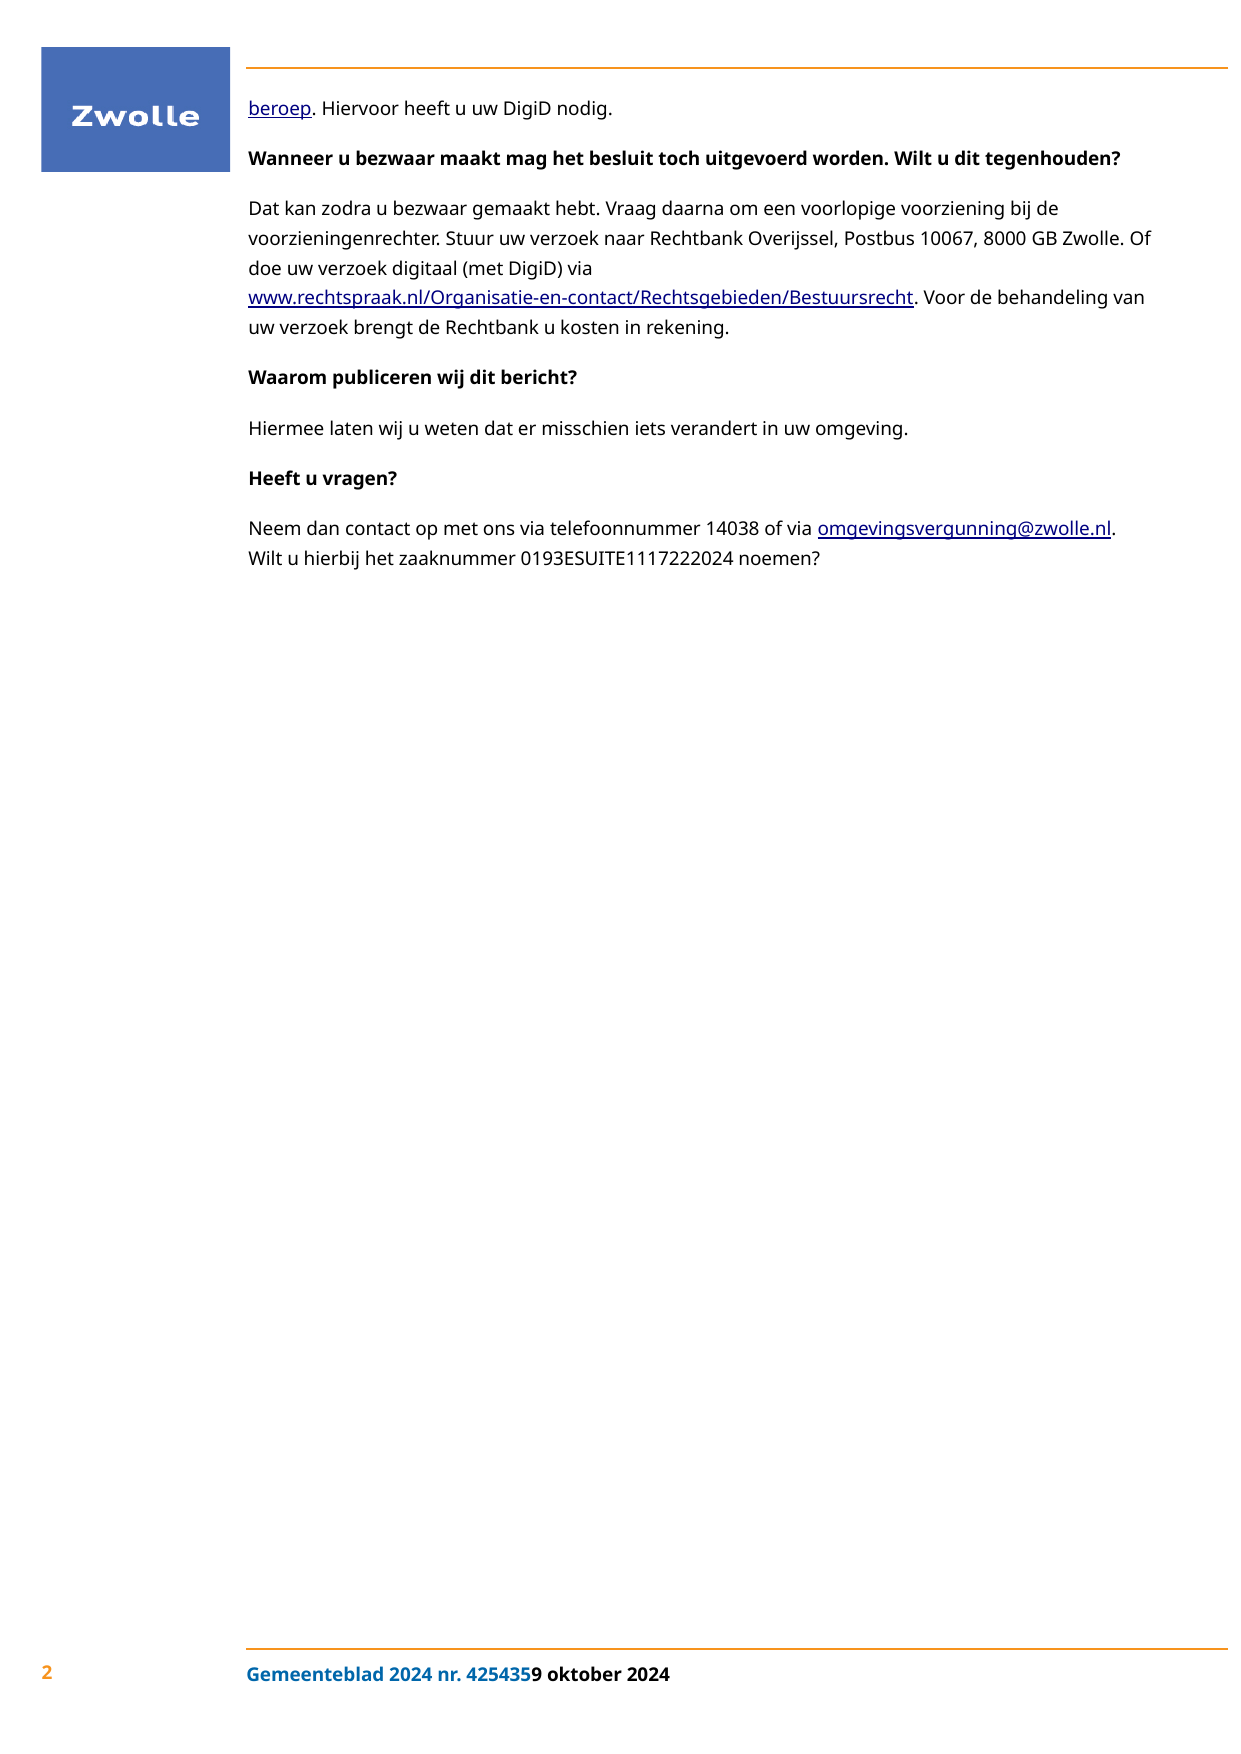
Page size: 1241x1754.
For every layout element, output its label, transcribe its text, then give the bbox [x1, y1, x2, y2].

text Wanneer u bezwaar maakt mag het besluit toch uitgevoerd worden. Wilt u dit tegenhouden? [248, 145, 1152, 171]
text beroep. Hiervoor heeft u uw DigiD nodig. [248, 95, 1152, 121]
text Heeft u vragen? [248, 465, 1152, 491]
text Hiermee laten wij u weten dat er misschien iets verandert in uw omgeving. [248, 415, 1152, 441]
picture [41, 47, 231, 172]
text Dat kan zodra u bezwaar gemaakt hebt. Vraag daarna om een voorlopige voorziening bij de voorzieningenrechter. Stuur uw verzoek naar Rechtbank Overijssel, Postbus 10067, 8000 GB Zwolle. Of doe uw verzoek digitaal (met DigiD) via www.rechtspraak.nl/Organisatie-en-contact/Rechtsgebieden/Bestuursrecht. Voor de behandeling van uw verzoek brengt de Rechtbank u kosten in rekening. [248, 196, 1152, 340]
text Neem dan contact op met ons via telefoonnummer 14038 of via omgevingsvergunning@zwolle.nl. Wilt u hierbij het zaaknummer 0193ESUITE1117222024 noemen? [248, 516, 1152, 571]
text Waarom publiceren wij dit bericht? [248, 364, 1152, 390]
